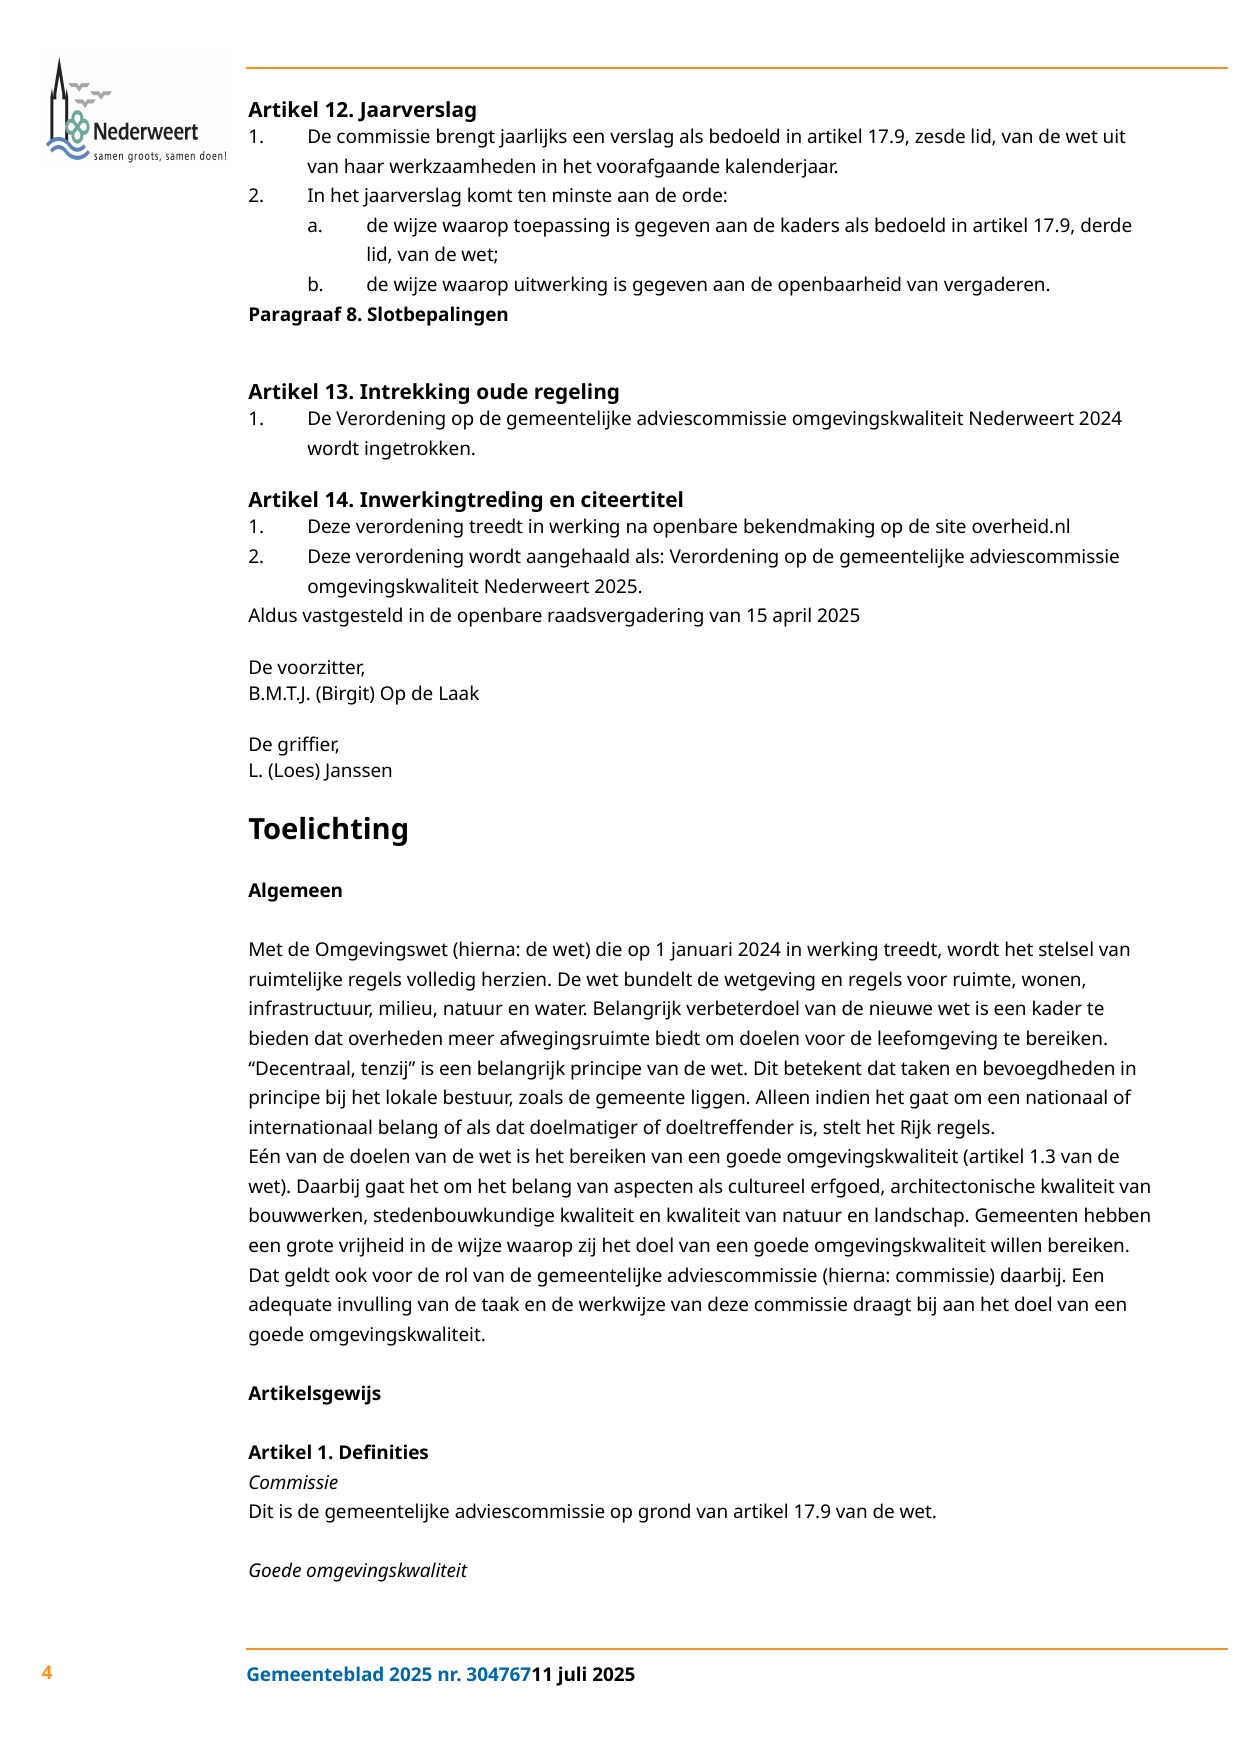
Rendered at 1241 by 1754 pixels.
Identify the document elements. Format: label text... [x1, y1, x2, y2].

list Deze verordening wordt aangehaald als: Verordening op de gemeentelijke adviescommissie omgevingskwaliteit Nederweert 2025. [248, 543, 1152, 599]
list De Verordening op de gemeentelijke adviescommissie omgevingskwaliteit Nederweert 2024 wordt ingetrokken. [248, 405, 1152, 461]
text L. (Loes) Janssen [248, 757, 1152, 783]
text Artikel 13. Intrekking oude regeling [248, 377, 1152, 405]
text B.M.T.J. (Birgit) Op de Laak [248, 680, 1152, 705]
text Dit is de gemeentelijke adviescommissie op grond van artikel 17.9 van de wet. [248, 1498, 1152, 1524]
text De griffier, [248, 731, 1152, 757]
text Toelichting [248, 808, 1152, 848]
text Eén van de doelen van de wet is het bereiken van een goede omgevingskwaliteit (artikel 1.3 van de wet). Daarbij gaat het om het belang van aspecten als cultureel erfgoed, architectonische kwaliteit van bouwwerken, stedenbouwkundige kwaliteit en kwaliteit van natuur en landschap. Gemeenten hebben een grote vrijheid in de wijze waarop zij het doel van een goede omgevingskwaliteit willen bereiken. Dat geldt ook voor de rol van de gemeentelijke adviescommissie (hierna: commissie) daarbij. Een adequate invulling van de taak en de werkwijze van deze commissie draagt bij aan het doel van een goede omgevingskwaliteit. [248, 1143, 1152, 1347]
text Artikelsgewijs [248, 1380, 1152, 1406]
text Paragraaf 8. Slotbepalingen [248, 301, 1152, 326]
text Algemeen [248, 877, 1152, 903]
picture [41, 47, 231, 172]
list Deze verordening treedt in werking na openbare bekendmaking op de site overheid.nl [248, 514, 1152, 539]
text Met de Omgevingswet (hierna: de wet) die op 1 januari 2024 in werking treedt, wordt het stelsel van ruimtelijke regels volledig herzien. De wet bundelt de wetgeving en regels voor ruimte, wonen, infrastructuur, milieu, natuur en water. Belangrijk verbeterdoel van de nieuwe wet is een kader te bieden dat overheden meer afwegingsruimte biedt om doelen voor de leefomgeving te bereiken. “Decentraal, tenzij” is een belangrijk principe van de wet. Dit betekent dat taken en bevoegdheden in principe bij het lokale bestuur, zoals de gemeente liggen. Alleen indien het gaat om een nationaal of internationaal belang of als dat doelmatiger of doeltreffender is, stelt het Rijk regels. [248, 936, 1152, 1139]
text Artikel 12. Jaarverslag [248, 95, 1152, 123]
text Artikel 1. Definities [248, 1439, 1152, 1465]
list De commissie brengt jaarlijks een verslag als bedoeld in artikel 17.9, zesde lid, van de wet uit van haar werkzaamheden in het voorafgaande kalenderjaar. [248, 123, 1152, 178]
text Artikel 14. Inwerkingtreding en citeertitel [248, 485, 1152, 514]
list de wijze waarop uitwerking is gegeven aan de openbaarheid van vergaderen. [307, 271, 1152, 297]
list de wijze waarop toepassing is gegeven aan de kaders als bedoeld in artikel 17.9, derde lid, van de wet; [307, 212, 1152, 267]
list In het jaarverslag komt ten minste aan de orde: [248, 182, 1152, 208]
text De voorzitter, [248, 654, 1152, 680]
text Goede omgevingskwaliteit [248, 1558, 1152, 1583]
text Commissie [248, 1469, 1152, 1494]
text Aldus vastgesteld in de openbare raadsvergadering van 15 april 2025 [248, 602, 1152, 628]
